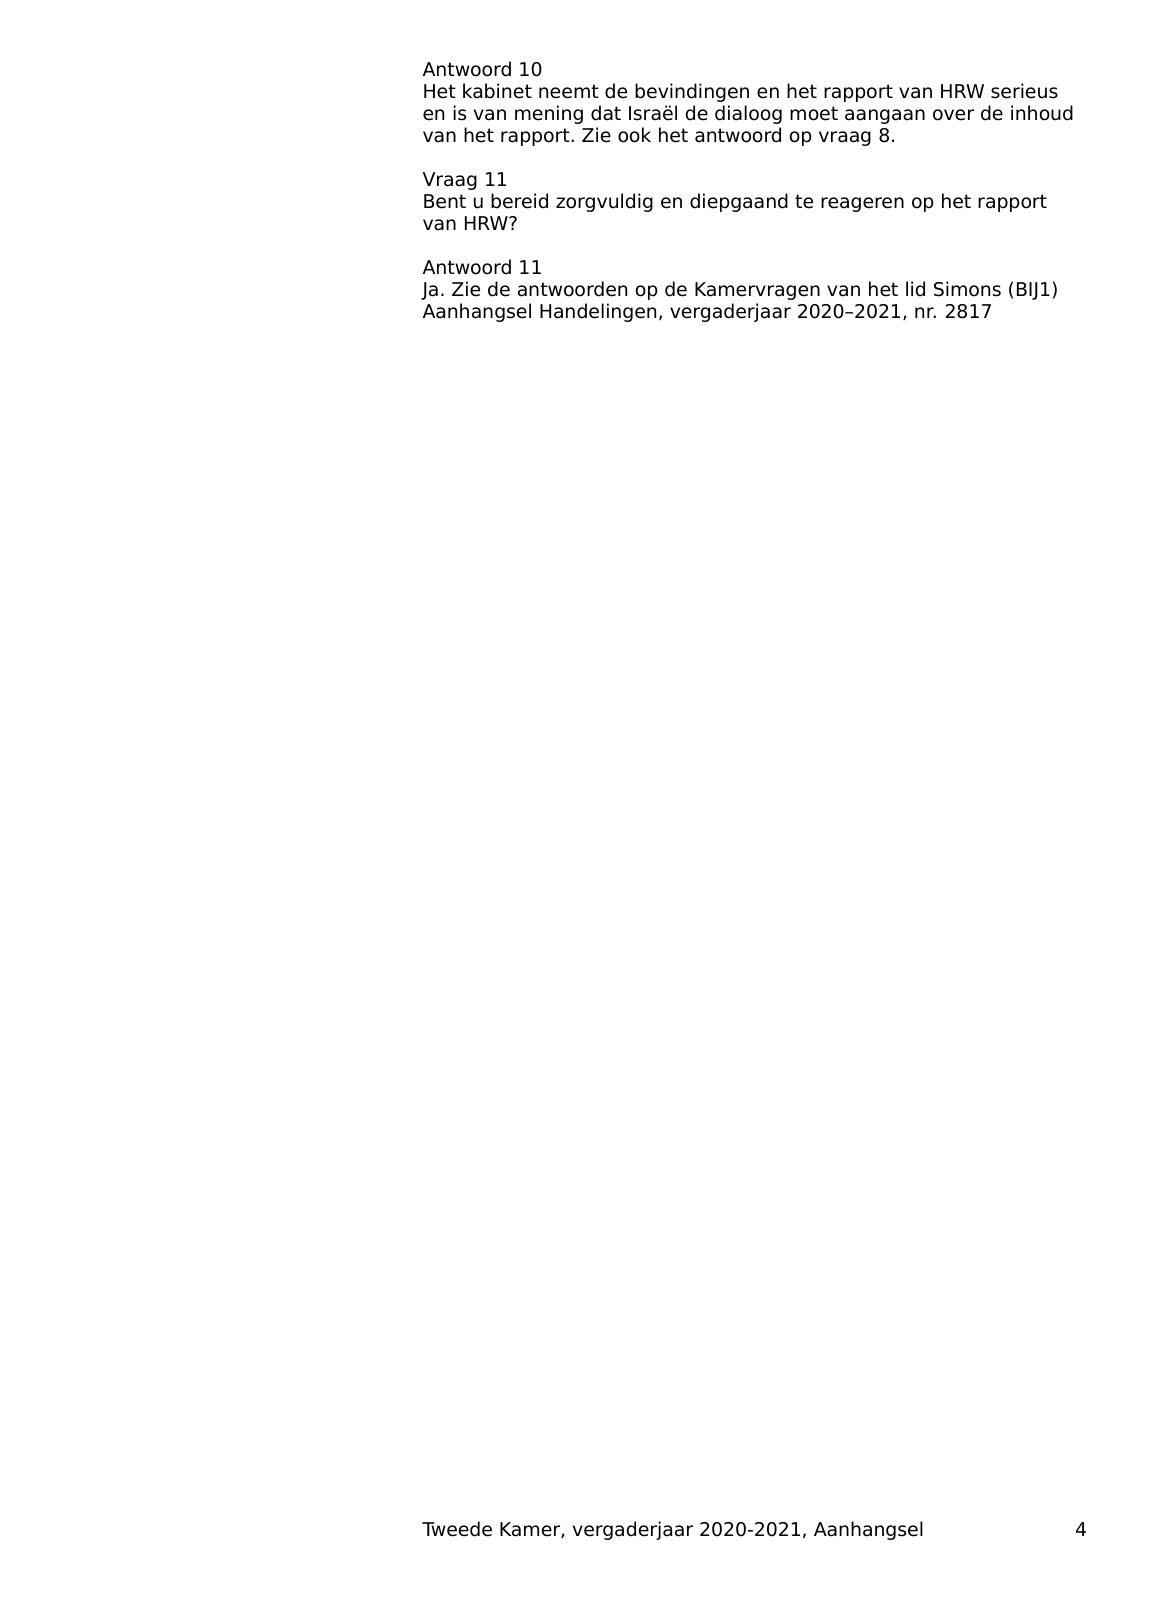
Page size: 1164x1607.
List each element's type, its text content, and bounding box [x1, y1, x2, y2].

text Het kabinet neemt de bevindingen en het rapport van HRW serieus en is van mening dat Israël de dialoog moet aangaan over de inhoud van het rapport. Zie ook het antwoord op vraag 8. [422, 81, 1087, 147]
text Antwoord 10 [422, 59, 1087, 81]
text Vraag 11 [422, 169, 1087, 191]
text Antwoord 11 [422, 257, 1087, 279]
text Ja. Zie de antwoorden op de Kamervragen van het lid Simons (BIJ1) Aanhangsel Handelingen, vergaderjaar 2020–2021, nr. 2817 [422, 279, 1087, 323]
text Bent u bereid zorgvuldig en diepgaand te reageren op het rapport van HRW? [422, 191, 1087, 235]
